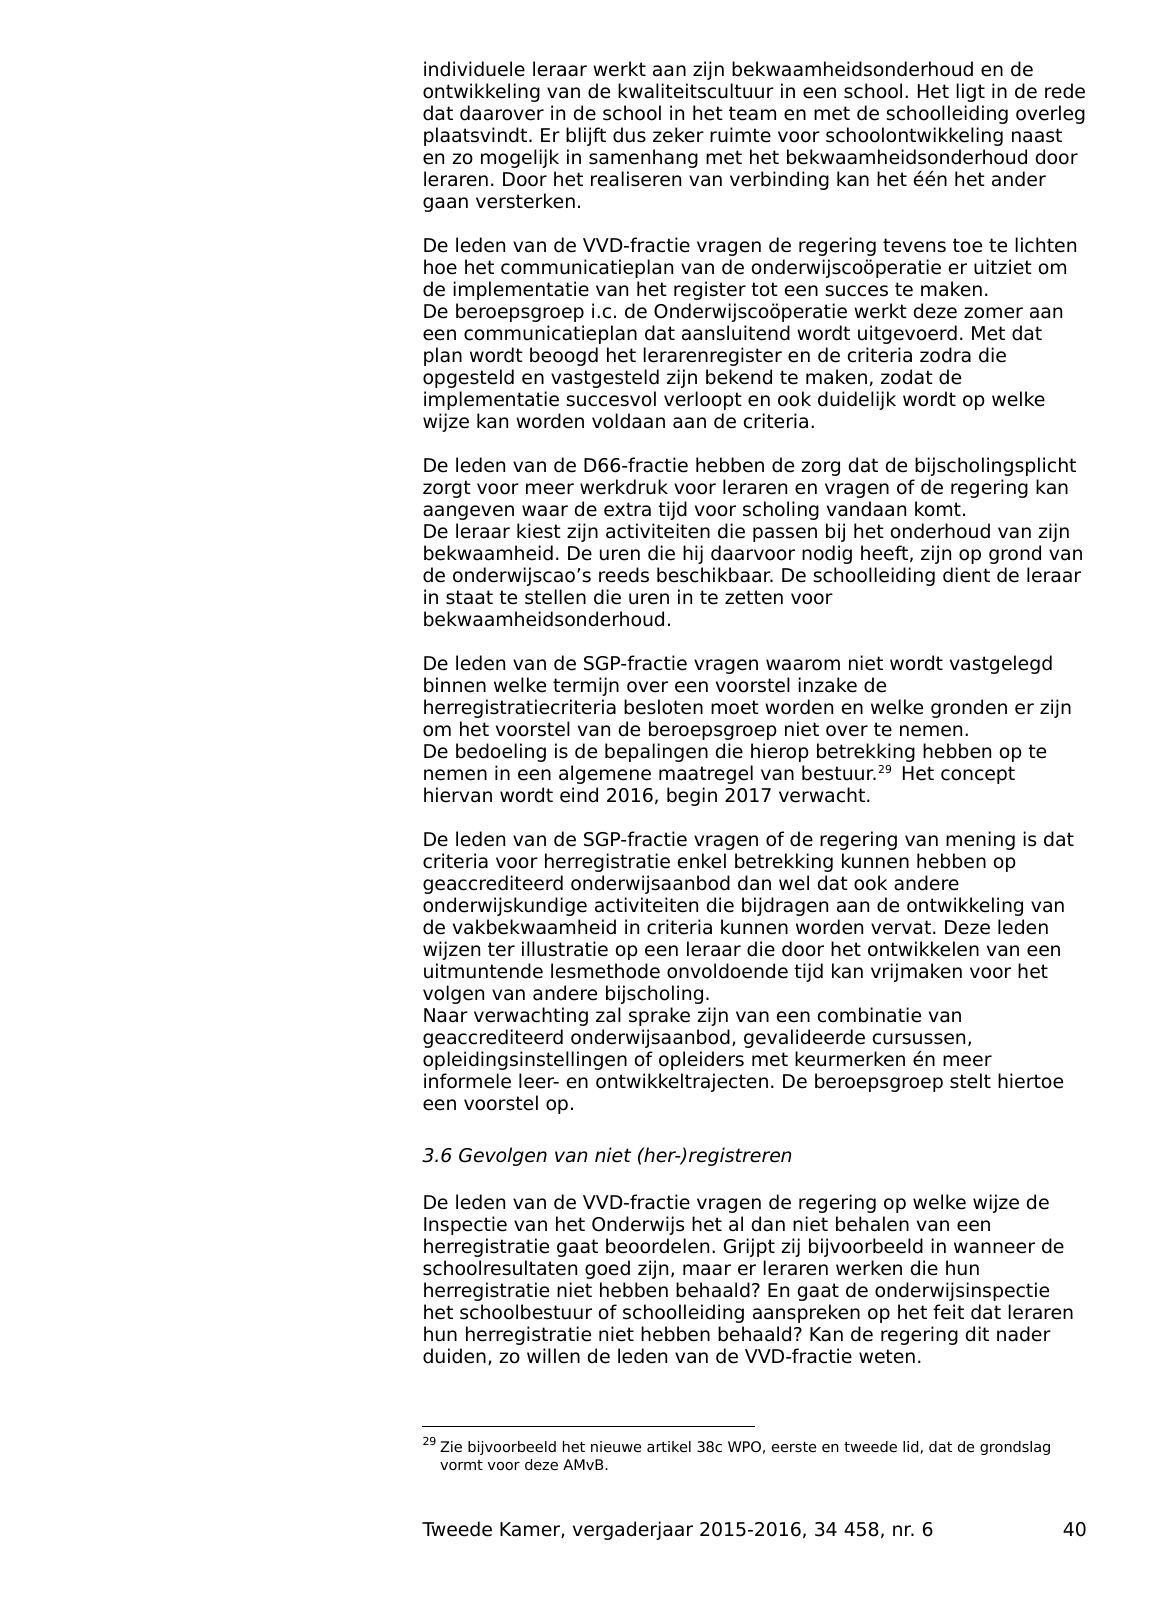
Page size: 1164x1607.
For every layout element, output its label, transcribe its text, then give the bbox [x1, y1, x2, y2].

text De leden van de VVD-fractie vragen de regering op welke wijze de Inspectie van het Onderwijs het al dan niet behalen van een herregistratie gaat beoordelen. Grijpt zij bijvoorbeeld in wanneer de schoolresultaten goed zijn, maar er leraren werken die hun herregistratie niet hebben behaald? En gaat de onderwijsinspectie het schoolbestuur of schoolleiding aanspreken op het feit dat leraren hun herregistratie niet hebben behaald? Kan de regering dit nader duiden, zo willen de leden van de VVD-fractie weten. [422, 1192, 1087, 1368]
text De leraar kiest zijn activiteiten die passen bij het onderhoud van zijn bekwaamheid. De uren die hij daarvoor nodig heeft, zijn op grond van de onderwijscao’s reeds beschikbaar. De schoolleiding dient de leraar in staat te stellen die uren in te zetten voor bekwaamheidsonderhoud. [422, 521, 1087, 631]
text Naar verwachting zal sprake zijn van een combinatie van geaccrediteerd onderwijsaanbod, gevalideerde cursussen, opleidingsinstellingen of opleiders met keurmerken én meer informele leer- en ontwikkeltrajecten. De beroepsgroep stelt hiertoe een voorstel op. [422, 1005, 1087, 1115]
subtitle 3.6 Gevolgen van niet (her-)registreren [422, 1145, 1087, 1167]
text De leden van de VVD-fractie vragen de regering tevens toe te lichten hoe het communicatieplan van de onderwijscoöperatie er uitziet om de implementatie van het register tot een succes te maken. [422, 235, 1087, 301]
text individuele leraar werkt aan zijn bekwaamheidsonderhoud en de ontwikkeling van de kwaliteitscultuur in een school. Het ligt in de rede dat daarover in de school in het team en met de schoolleiding overleg plaatsvindt. Er blijft dus zeker ruimte voor schoolontwikkeling naast en zo mogelijk in samenhang met het bekwaamheidsonderhoud door leraren. Door het realiseren van verbinding kan het één het ander gaan versterken. [422, 59, 1087, 213]
text Zie bijvoorbeeld het nieuwe artikel 38c WPO, eerste en tweede lid, dat de grondslag vormt voor deze AMvB. [422, 1435, 1087, 1474]
text De leden van de SGP-fractie vragen waarom niet wordt vastgelegd binnen welke termijn over een voorstel inzake de herregistratiecriteria besloten moet worden en welke gronden er zijn om het voorstel van de beroepsgroep niet over te nemen. [422, 653, 1087, 741]
text De bedoeling is de bepalingen die hierop betrekking hebben op te nemen in een algemene maatregel van bestuur. Het concept hiervan wordt eind 2016, begin 2017 verwacht. [422, 741, 1087, 807]
text De beroepsgroep i.c. de Onderwijscoöperatie werkt deze zomer aan een communicatieplan dat aansluitend wordt uitgevoerd. Met dat plan wordt beoogd het lerarenregister en de criteria zodra die opgesteld en vastgesteld zijn bekend te maken, zodat de implementatie succesvol verloopt en ook duidelijk wordt op welke wijze kan worden voldaan aan de criteria. [422, 301, 1087, 433]
text De leden van de D66-fractie hebben de zorg dat de bijscholingsplicht zorgt voor meer werkdruk voor leraren en vragen of de regering kan aangeven waar de extra tijd voor scholing vandaan komt. [422, 455, 1087, 521]
text De leden van de SGP-fractie vragen of de regering van mening is dat criteria voor herregistratie enkel betrekking kunnen hebben op geaccrediteerd onderwijsaanbod dan wel dat ook andere onderwijskundige activiteiten die bijdragen aan de ontwikkeling van de vakbekwaamheid in criteria kunnen worden vervat. Deze leden wijzen ter illustratie op een leraar die door het ontwikkelen van een uitmuntende lesmethode onvoldoende tijd kan vrijmaken voor het volgen van andere bijscholing. [422, 829, 1087, 1005]
